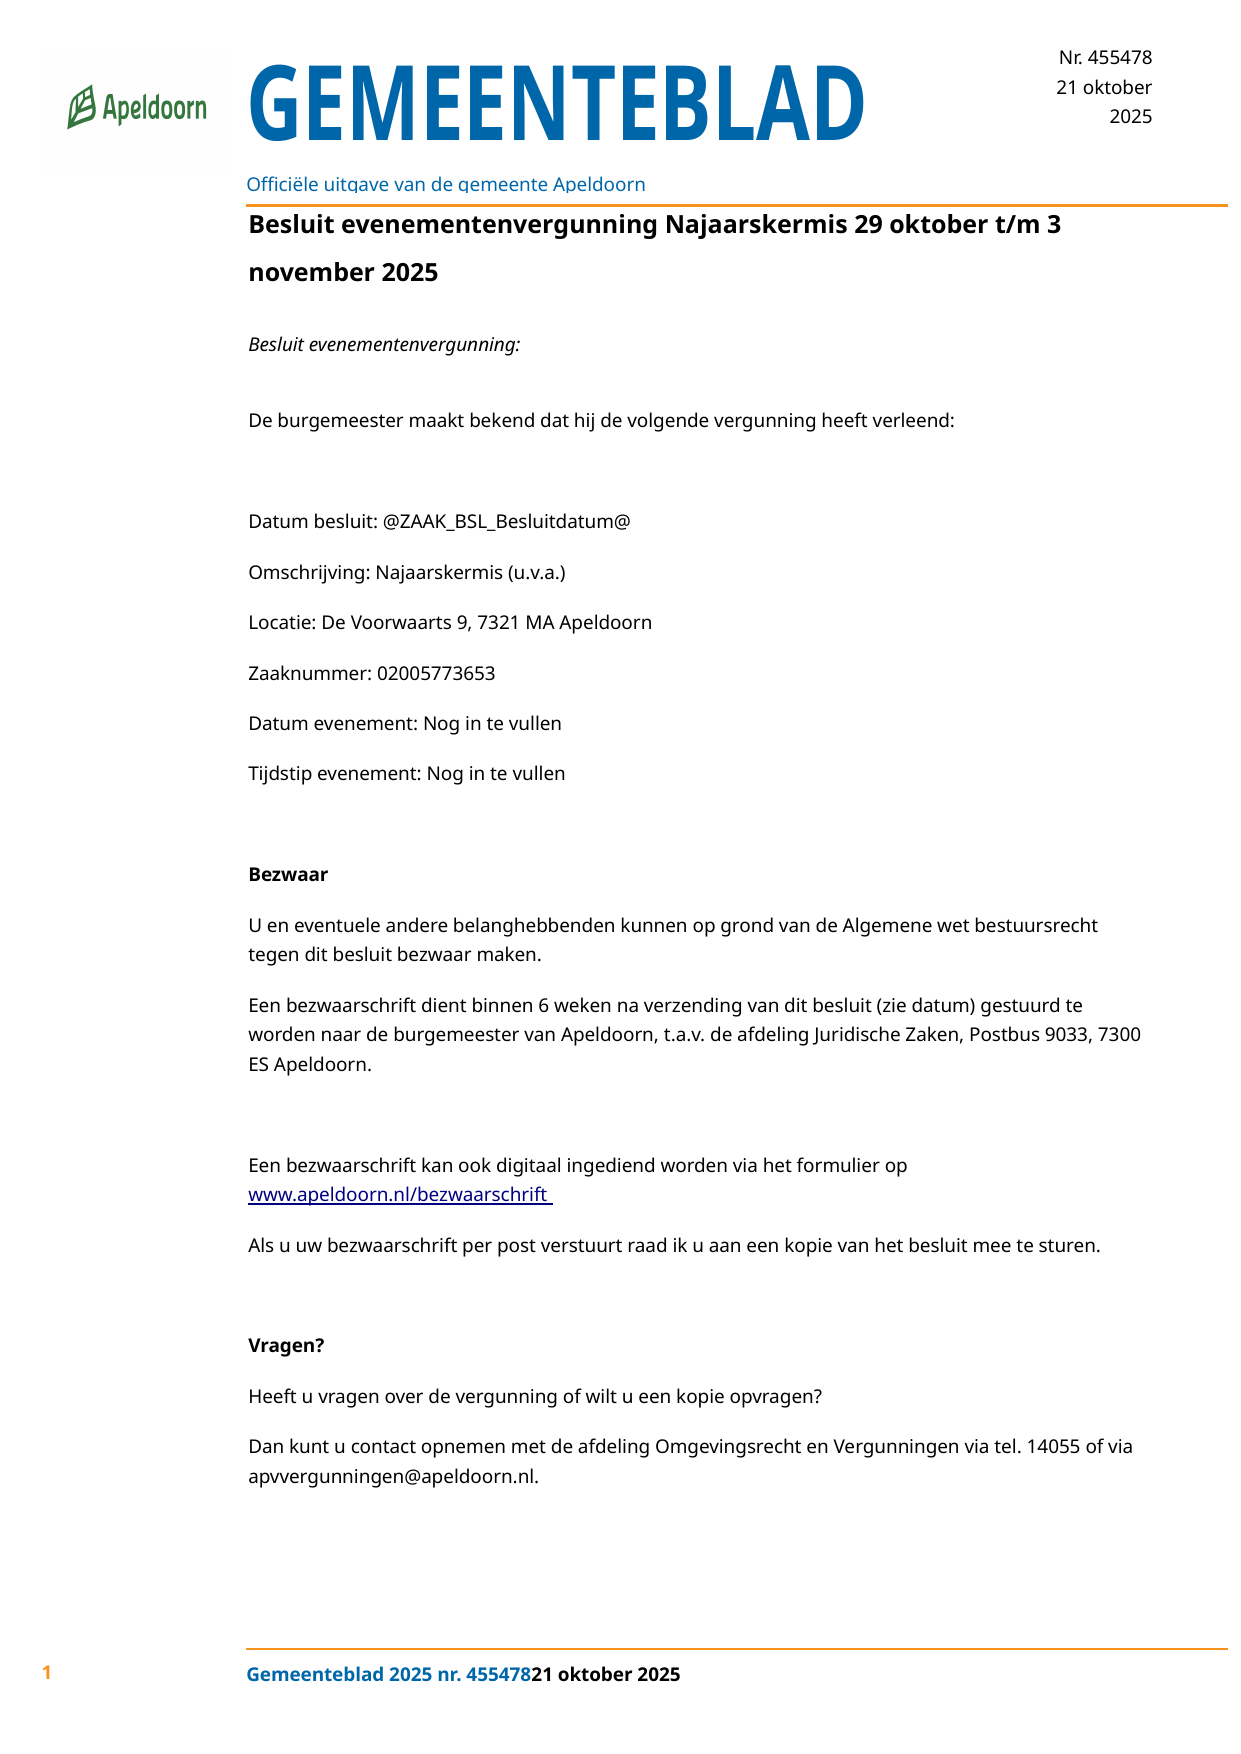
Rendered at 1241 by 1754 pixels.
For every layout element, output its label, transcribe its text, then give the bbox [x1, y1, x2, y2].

text Besluit evenementenvergunning Najaarskermis 29 oktober t/m 3 november 2025 [248, 207, 1152, 288]
text Als u uw bezwaarschrift per post verstuurt raad ik u aan een kopie van het besluit mee te sturen. [248, 1232, 1152, 1257]
text Datum evenement: Nog in te vullen [248, 710, 1152, 736]
text Locatie: De Voorwaarts 9, 7321 MA Apeldoorn [248, 609, 1152, 635]
text Besluit evenementenvergunning: [248, 331, 1152, 357]
text Omschrijving: Najaarskermis (u.v.a.) [248, 559, 1152, 584]
picture [41, 47, 231, 172]
text Een bezwaarschrift dient binnen 6 weken na verzending van dit besluit (zie datum) gestuurd te worden naar de burgemeester van Apeldoorn, t.a.v. de afdeling Juridische Zaken, Postbus 9033, 7300 ES Apeldoorn. [248, 992, 1152, 1077]
text Bezwaar [248, 861, 1152, 887]
text Vragen? [248, 1333, 1152, 1358]
text Een bezwaarschrift kan ook digitaal ingediend worden via het formulier op www.apeldoorn.nl/bezwaarschrift [248, 1152, 1152, 1207]
text U en eventuele andere belanghebbenden kunnen op grond van de Algemene wet bestuursrecht tegen dit besluit bezwaar maken. [248, 912, 1152, 967]
text Heeft u vragen over de vergunning of wilt u een kopie opvragen? [248, 1383, 1152, 1409]
text Datum besluit: @ZAAK_BSL_Besluitdatum@ [248, 508, 1152, 534]
text De burgemeester maakt bekend dat hij de volgende vergunning heeft verleend: [248, 408, 1152, 433]
text Zaaknummer: 02005773653 [248, 660, 1152, 685]
text Dan kunt u contact opnemen met de afdeling Omgevingsrecht en Vergunningen via tel. 14055 of via apvvergunningen@apeldoorn.nl. [248, 1433, 1152, 1489]
text Tijdstip evenement: Nog in te vullen [248, 761, 1152, 786]
